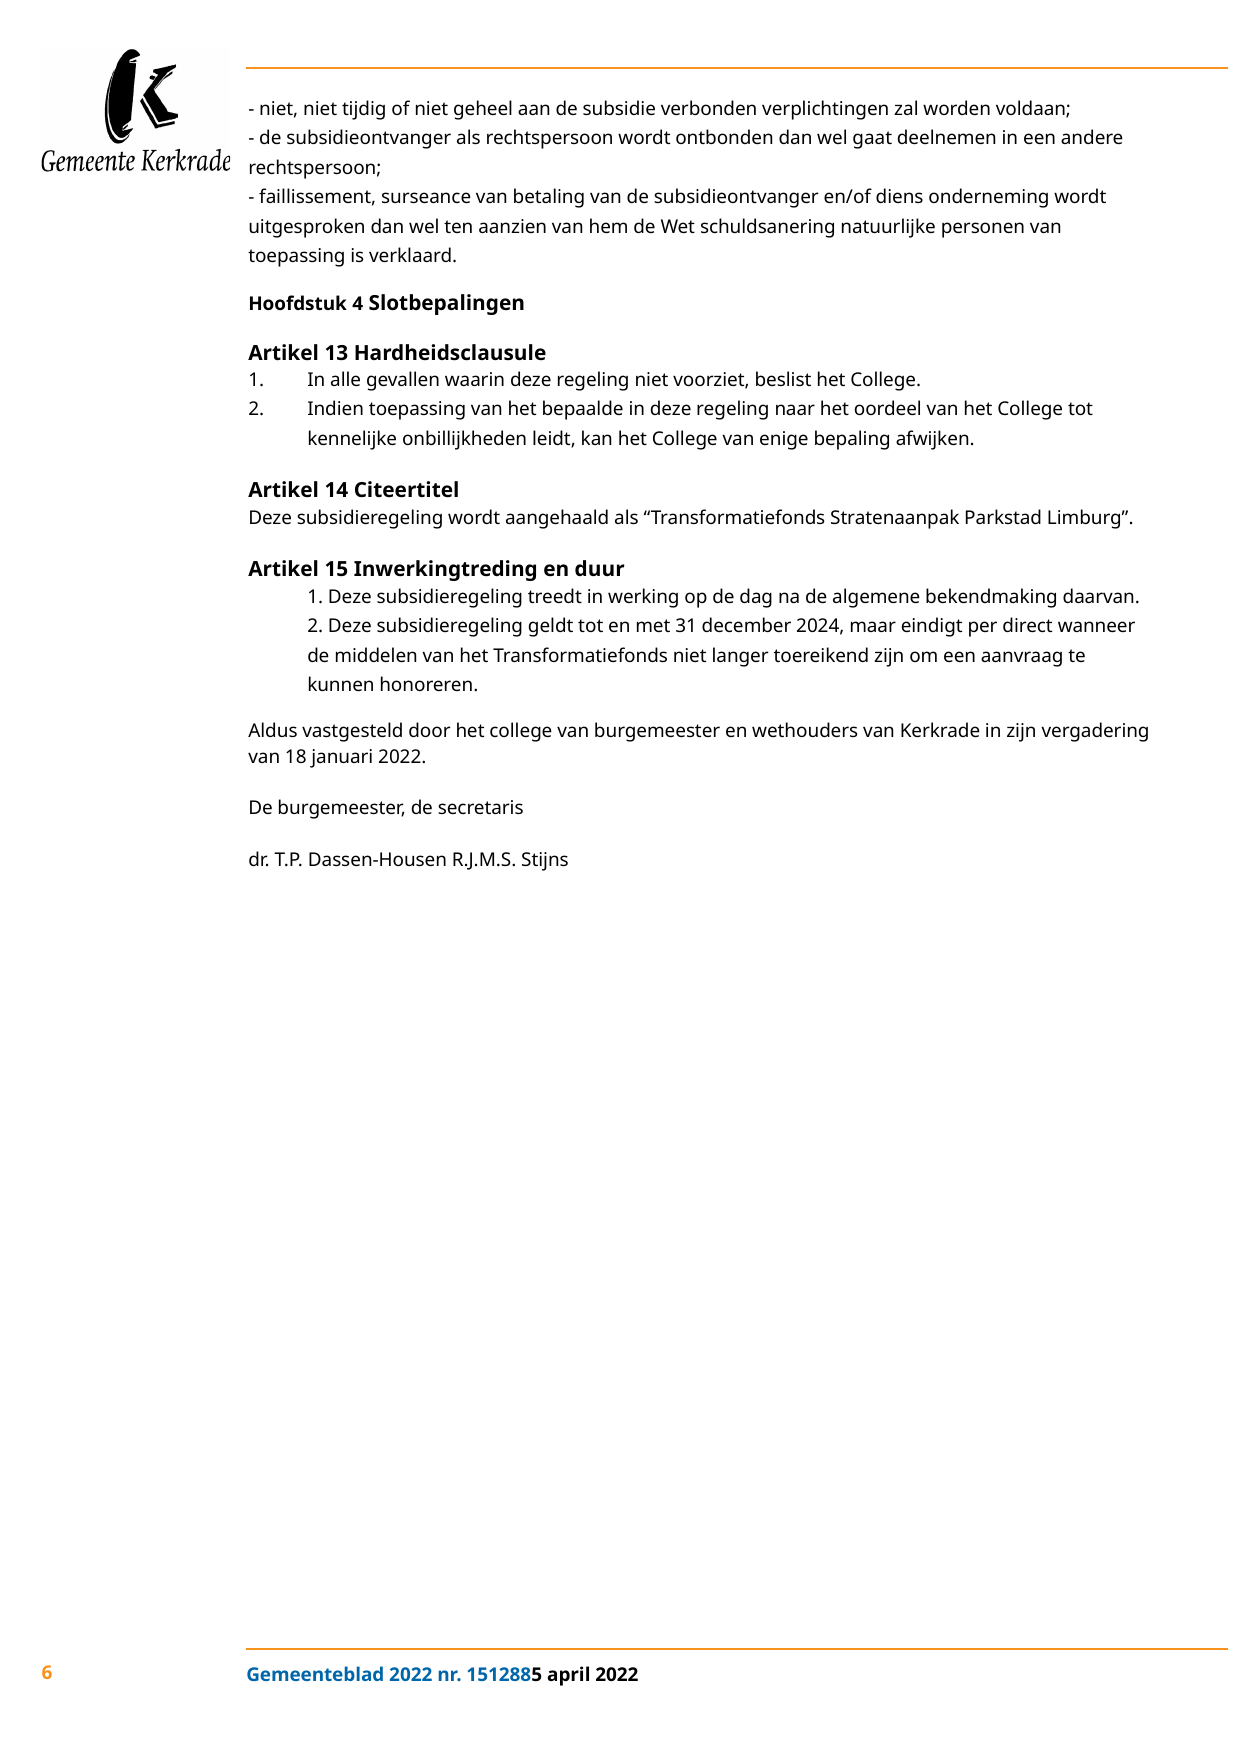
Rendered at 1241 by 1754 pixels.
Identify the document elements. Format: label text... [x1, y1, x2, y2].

text De burgemeester, de secretaris [248, 794, 1152, 820]
text Artikel 13 Hardheidsclausule [248, 338, 1152, 366]
text - faillissement, surseance van betaling van de subsidieontvanger en/of diens onderneming wordt uitgesproken dan wel ten aanzien van hem de Wet schuldsanering natuurlijke personen van toepassing is verklaard. [248, 183, 1152, 268]
text Artikel 15 Inwerkingtreding en duur [248, 554, 1152, 583]
text Hoofdstuk 4 Slotbepalingen [248, 288, 1152, 317]
text Deze subsidieregeling wordt aangehaald als “Transformatiefonds Stratenaanpak Parkstad Limburg”. [248, 504, 1152, 530]
list 1. Deze subsidieregeling treedt in werking op de dag na de algemene bekendmaking daarvan. [248, 583, 1152, 609]
text Artikel 14 Citeertitel [248, 476, 1152, 504]
list In alle gevallen waarin deze regeling niet voorziet, beslist het College. [248, 366, 1152, 392]
text Aldus vastgesteld door het college van burgemeester en wethouders van Kerkrade in zijn vergadering van 18 januari 2022. [248, 717, 1152, 769]
list Indien toepassing van het bepaalde in deze regeling naar het oordeel van het College tot kennelijke onbillijkheden leidt, kan het College van enige bepaling afwijken. [248, 396, 1152, 451]
text - de subsidieontvanger als rechtspersoon wordt ontbonden dan wel gaat deelnemen in een andere rechtspersoon; [248, 124, 1152, 180]
picture [41, 47, 231, 172]
text - niet, niet tijdig of niet geheel aan de subsidie verbonden verplichtingen zal worden voldaan; [248, 95, 1152, 121]
list 2. Deze subsidieregeling geldt tot en met 31 december 2024, maar eindigt per direct wanneer de middelen van het Transformatiefonds niet langer toereikend zijn om een aanvraag te kunnen honoreren. [248, 612, 1152, 697]
text dr. T.P. Dassen-Housen R.J.M.S. Stijns [248, 846, 1152, 872]
